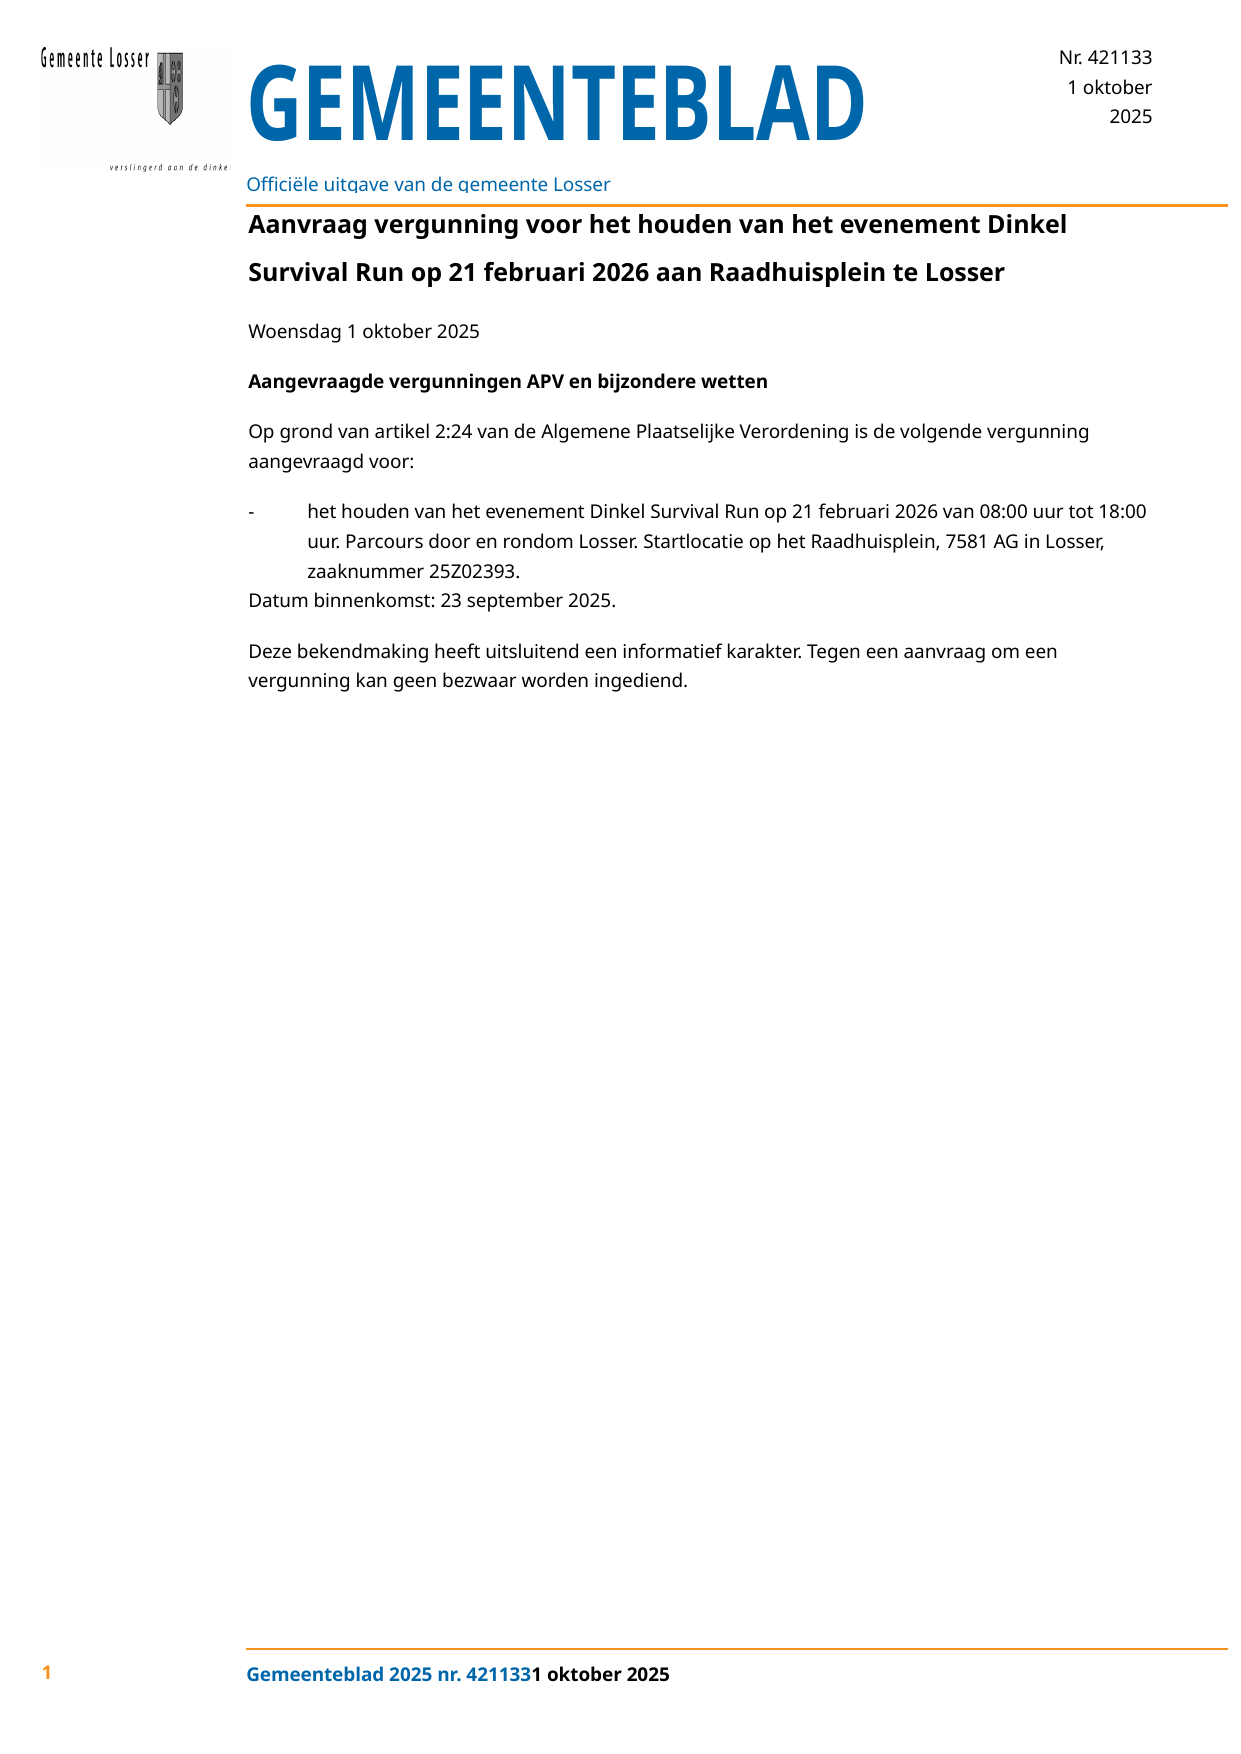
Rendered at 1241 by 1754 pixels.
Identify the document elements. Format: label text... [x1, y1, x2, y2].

text Datum binnenkomst: 23 september 2025. [248, 587, 1152, 613]
text Aangevraagde vergunningen APV en bijzondere wetten [248, 368, 1152, 394]
text Woensdag 1 oktober 2025 [248, 318, 1152, 344]
text Op grond van artikel 2:24 van de Algemene Plaatselijke Verordening is de volgende vergunning aangevraagd voor: [248, 419, 1152, 474]
list het houden van het evenement Dinkel Survival Run op 21 februari 2026 van 08:00 uur tot 18:00 uur. Parcours door en rondom Losser. Startlocatie op het Raadhuisplein, 7581 AG in Losser, zaaknummer 25Z02393. [248, 499, 1152, 584]
text Deze bekendmaking heeft uitsluitend een informatief karakter. Tegen een aanvraag om een vergunning kan geen bezwaar worden ingediend. [248, 638, 1152, 693]
text Aanvraag vergunning voor het houden van het evenement Dinkel Survival Run op 21 februari 2026 aan Raadhuisplein te Losser [248, 207, 1152, 288]
picture [41, 47, 231, 172]
